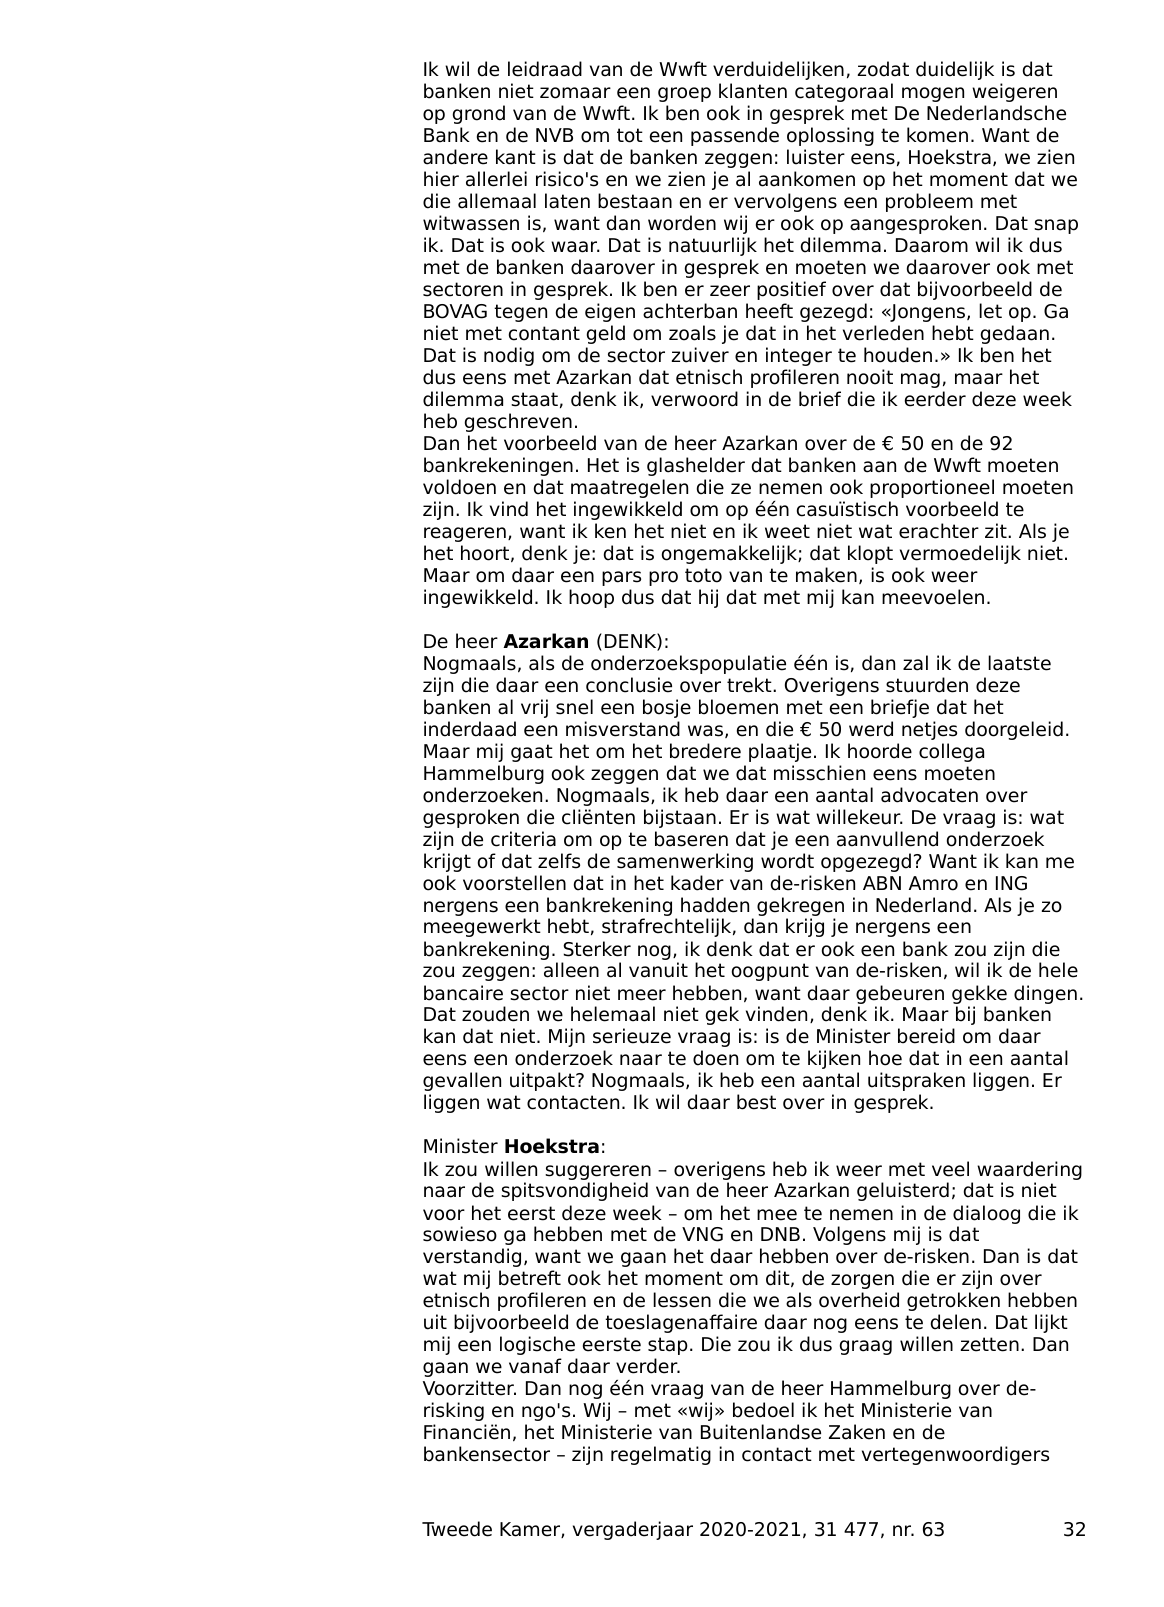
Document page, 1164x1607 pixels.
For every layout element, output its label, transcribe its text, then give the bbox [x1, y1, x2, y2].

text Nogmaals, als de onderzoekspopulatie één is, dan zal ik de laatste zijn die daar een conclusie over trekt. Overigens stuurden deze banken al vrij snel een bosje bloemen met een briefje dat het inderdaad een misverstand was, en die € 50 werd netjes doorgeleid. Maar mij gaat het om het bredere plaatje. Ik hoorde collega Hammelburg ook zeggen dat we dat misschien eens moeten onderzoeken. Nogmaals, ik heb daar een aantal advocaten over gesproken die cliënten bijstaan. Er is wat willekeur. De vraag is: wat zijn de criteria om op te baseren dat je een aanvullend onderzoek krijgt of dat zelfs de samenwerking wordt opgezegd? Want ik kan me ook voorstellen dat in het kader van de-risken ABN Amro en ING nergens een bankrekening hadden gekregen in Nederland. Als je zo meegewerkt hebt, strafrechtelijk, dan krijg je nergens een bankrekening. Sterker nog, ik denk dat er ook een bank zou zijn die zou zeggen: alleen al vanuit het oogpunt van de-risken, wil ik de hele bancaire sector niet meer hebben, want daar gebeuren gekke dingen. Dat zouden we helemaal niet gek vinden, denk ik. Maar bij banken kan dat niet. Mijn serieuze vraag is: is de Minister bereid om daar eens een onderzoek naar te doen om te kijken hoe dat in een aantal gevallen uitpakt? Nogmaals, ik heb een aantal uitspraken liggen. Er liggen wat contacten. Ik wil daar best over in gesprek. [422, 653, 1087, 1114]
text Voorzitter. Dan nog één vraag van de heer Hammelburg over de-risking en ngo's. Wij – met «wij» bedoel ik het Ministerie van Financiën, het Ministerie van Buitenlandse Zaken en de bankensector – zijn regelmatig in contact met vertegenwoordigers [422, 1378, 1087, 1466]
text De heer Azarkan (DENK): [422, 631, 1087, 653]
text Dan het voorbeeld van de heer Azarkan over de € 50 en de 92 bankrekeningen. Het is glashelder dat banken aan de Wwft moeten voldoen en dat maatregelen die ze nemen ook proportioneel moeten zijn. Ik vind het ingewikkeld om op één casuïstisch voorbeeld te reageren, want ik ken het niet en ik weet niet wat erachter zit. Als je het hoort, denk je: dat is ongemakkelijk; dat klopt vermoedelijk niet. Maar om daar een pars pro toto van te maken, is ook weer ingewikkeld. Ik hoop dus dat hij dat met mij kan meevoelen. [422, 433, 1087, 608]
text Minister Hoekstra: [422, 1136, 1087, 1158]
text Ik zou willen suggereren – overigens heb ik weer met veel waardering naar de spitsvondigheid van de heer Azarkan geluisterd; dat is niet voor het eerst deze week – om het mee te nemen in de dialoog die ik sowieso ga hebben met de VNG en DNB. Volgens mij is dat verstandig, want we gaan het daar hebben over de-risken. Dan is dat wat mij betreft ook het moment om dit, de zorgen die er zijn over etnisch profileren en de lessen die we als overheid getrokken hebben uit bijvoorbeeld de toeslagenaffaire daar nog eens te delen. Dat lijkt mij een logische eerste stap. Die zou ik dus graag willen zetten. Dan gaan we vanaf daar verder. [422, 1158, 1087, 1378]
text Ik wil de leidraad van de Wwft verduidelijken, zodat duidelijk is dat banken niet zomaar een groep klanten categoraal mogen weigeren op grond van de Wwft. Ik ben ook in gesprek met De Nederlandsche Bank en de NVB om tot een passende oplossing te komen. Want de andere kant is dat de banken zeggen: luister eens, Hoekstra, we zien hier allerlei risico's en we zien je al aankomen op het moment dat we die allemaal laten bestaan en er vervolgens een probleem met witwassen is, want dan worden wij er ook op aangesproken. Dat snap ik. Dat is ook waar. Dat is natuurlijk het dilemma. Daarom wil ik dus met de banken daarover in gesprek en moeten we daarover ook met sectoren in gesprek. Ik ben er zeer positief over dat bijvoorbeeld de BOVAG tegen de eigen achterban heeft gezegd: «Jongens, let op. Ga niet met contant geld om zoals je dat in het verleden hebt gedaan. Dat is nodig om de sector zuiver en integer te houden.» Ik ben het dus eens met Azarkan dat etnisch profileren nooit mag, maar het dilemma staat, denk ik, verwoord in de brief die ik eerder deze week heb geschreven. [422, 59, 1087, 433]
